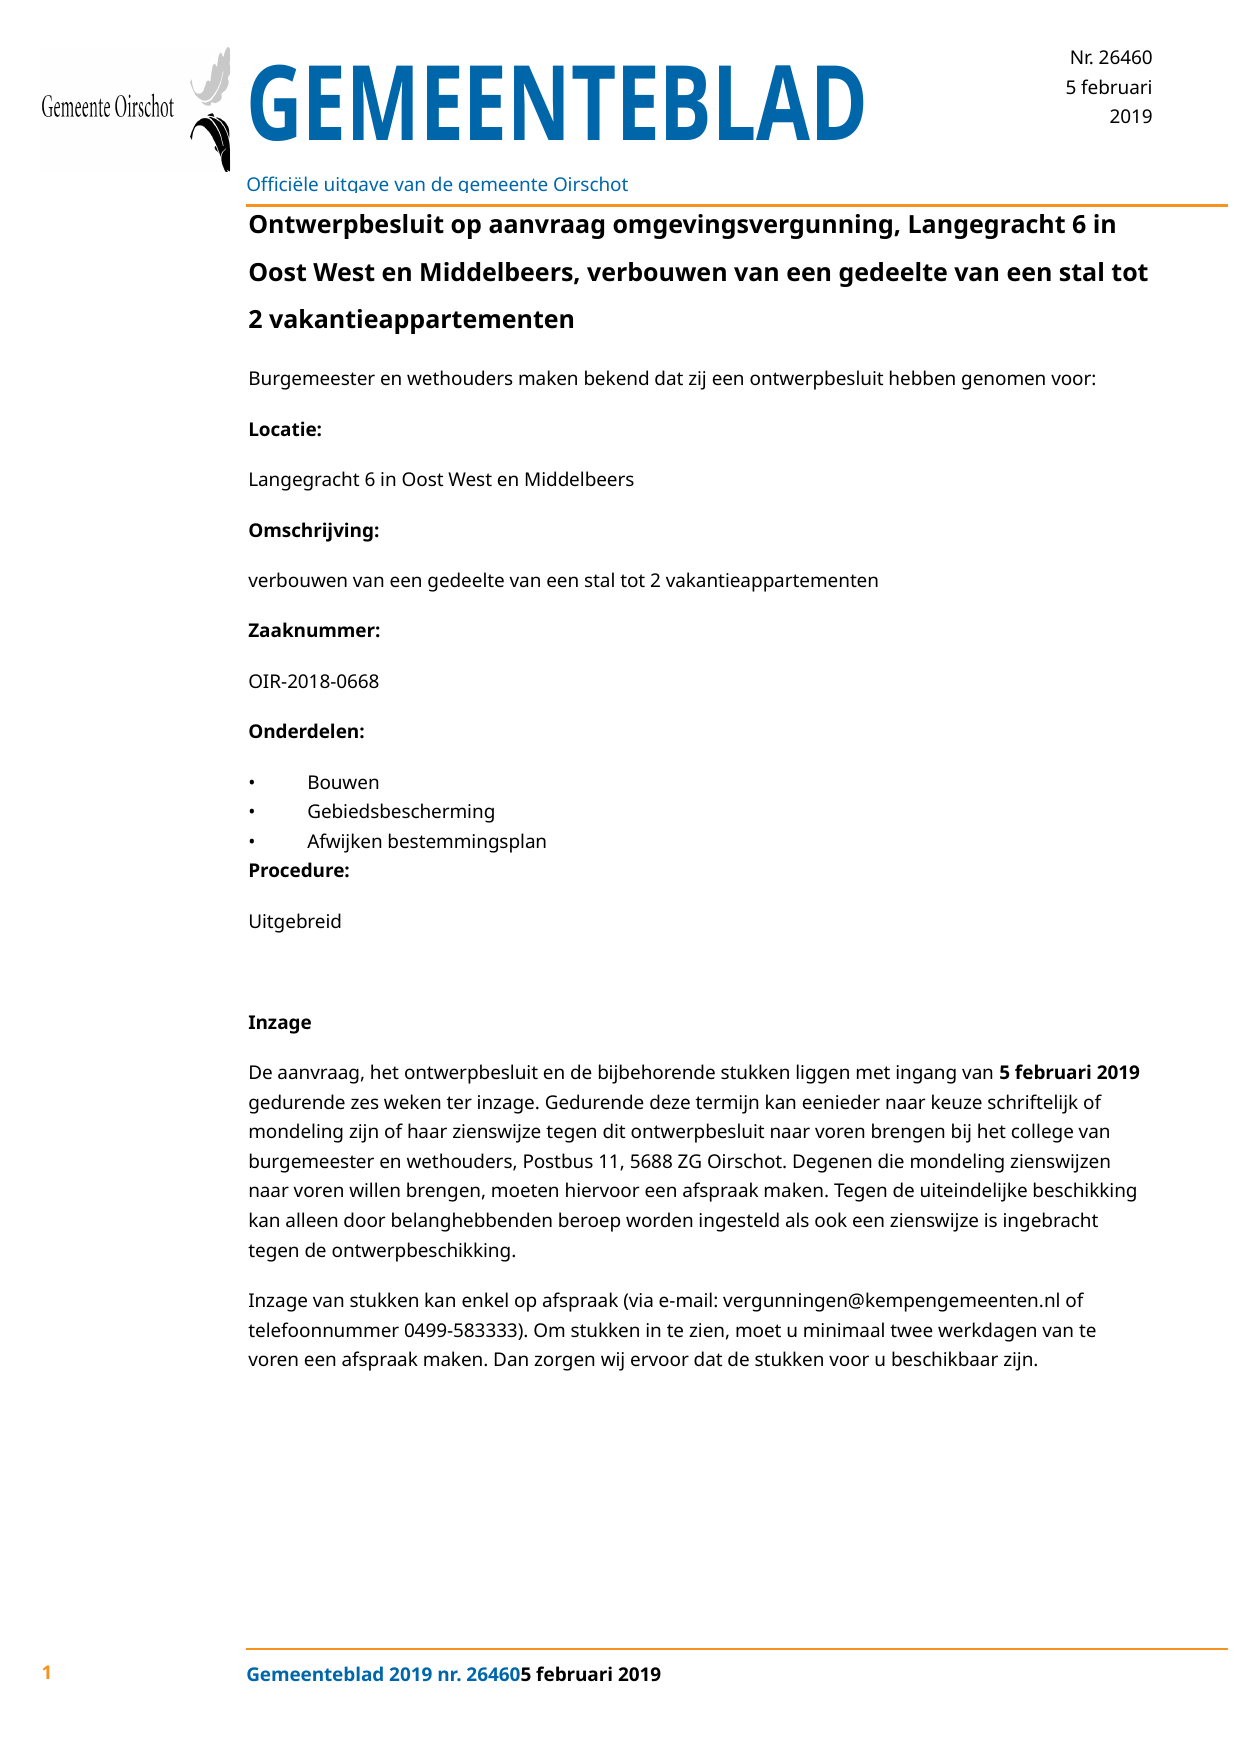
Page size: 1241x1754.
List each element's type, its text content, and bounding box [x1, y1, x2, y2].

text OIR-2018-0668 [248, 668, 1152, 694]
text Langegracht 6 in Oost West en Middelbeers [248, 466, 1152, 492]
text Inzage [248, 1009, 1152, 1034]
list Gebiedsbescherming [248, 798, 1152, 824]
text Zaaknummer: [248, 618, 1152, 643]
text Uitgebreid [248, 908, 1152, 934]
text Inzage van stukken kan enkel op afspraak (via e-mail: vergunningen@kempengemeenten.nl of telefoonnummer 0499-583333). Om stukken in te zien, moet u minimaal twee werkdagen van te voren een afspraak maken. Dan zorgen wij ervoor dat de stukken voor u beschikbaar zijn. [248, 1287, 1152, 1372]
text Onderdelen: [248, 718, 1152, 744]
text verbouwen van een gedeelte van een stal tot 2 vakantieappartementen [248, 567, 1152, 593]
list Afwijken bestemmingsplan [248, 828, 1152, 854]
list Bouwen [248, 769, 1152, 794]
text Burgemeester en wethouders maken bekend dat zij een ontwerpbesluit hebben genomen voor: [248, 366, 1152, 391]
text Ontwerpbesluit op aanvraag omgevingsvergunning, Langegracht 6 in Oost West en Middelbeers, verbouwen van een gedeelte van een stal tot 2 vakantieappartementen [248, 207, 1152, 336]
text Procedure: [248, 858, 1152, 883]
text De aanvraag, het ontwerpbesluit en de bijbehorende stukken liggen met ingang van 5 februari 2019 gedurende zes weken ter inzage. Gedurende deze termijn kan eenieder naar keuze schriftelijk of mondeling zijn of haar zienswijze tegen dit ontwerpbesluit naar voren brengen bij het college van burgemeester en wethouders, Postbus 11, 5688 ZG Oirschot. Degenen die mondeling zienswijzen naar voren willen brengen, moeten hiervoor een afspraak maken. Tegen de uiteindelijke beschikking kan alleen door belanghebbenden beroep worden ingesteld als ook een zienswijze is ingebracht tegen de ontwerpbeschikking. [248, 1059, 1152, 1262]
text Omschrijving: [248, 517, 1152, 542]
picture [41, 47, 231, 172]
text Locatie: [248, 416, 1152, 442]
